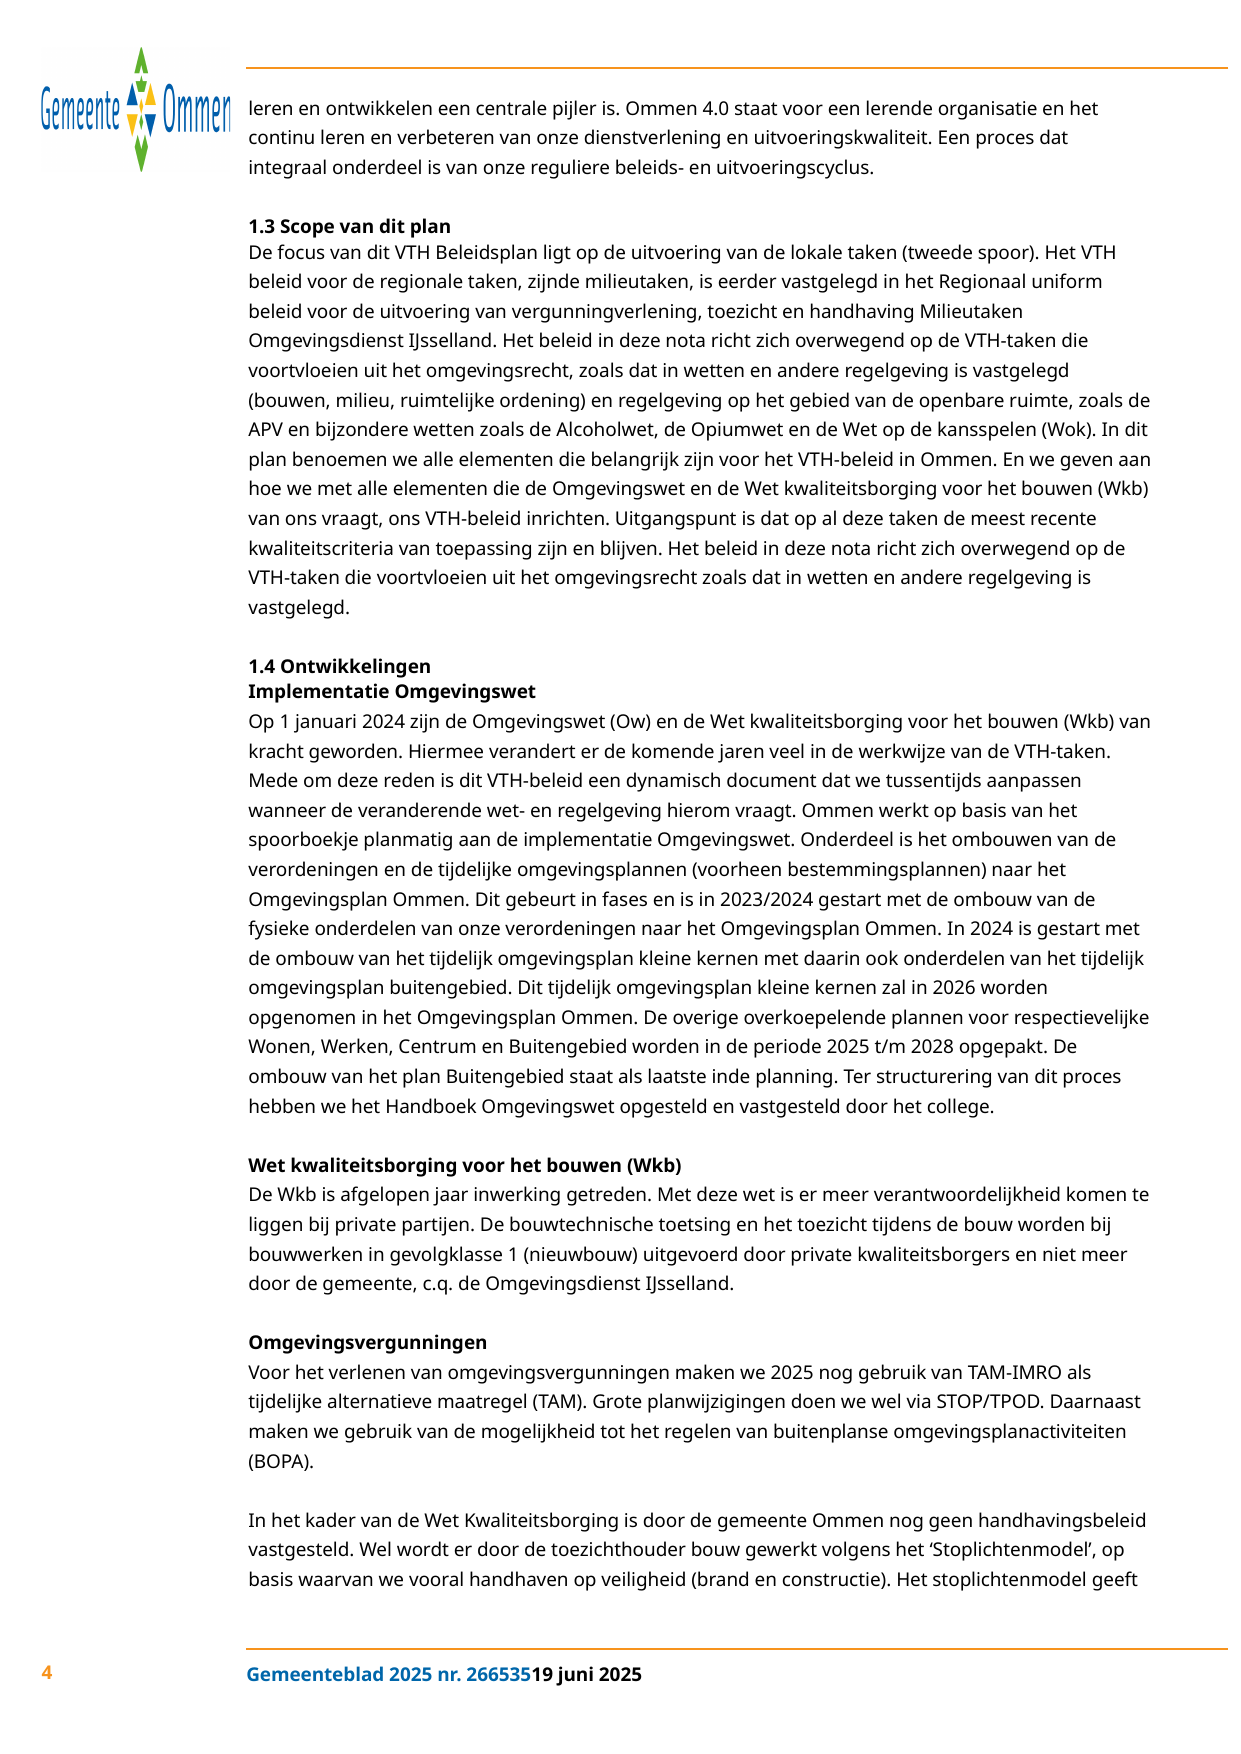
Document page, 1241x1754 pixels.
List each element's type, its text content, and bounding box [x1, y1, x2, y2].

text 1.4 Ontwikkelingen [248, 653, 1152, 679]
text Op 1 januari 2024 zijn de Omgevingswet (Ow) en de Wet kwaliteitsborging voor het bouwen (Wkb) van kracht geworden. Hiermee verandert er de komende jaren veel in de werkwijze van de VTH-taken. Mede om deze reden is dit VTH-beleid een dynamisch document dat we tussentijds aanpassen wanneer de veranderende wet- en regelgeving hierom vraagt. Ommen werkt op basis van het spoorboekje planmatig aan de implementatie Omgevingswet. Onderdeel is het ombouwen van de verordeningen en de tijdelijke omgevingsplannen (voorheen bestemmingsplannen) naar het Omgevingsplan Ommen. Dit gebeurt in fases en is in 2023/2024 gestart met de ombouw van de fysieke onderdelen van onze verordeningen naar het Omgevingsplan Ommen. In 2024 is gestart met de ombouw van het tijdelijk omgevingsplan kleine kernen met daarin ook onderdelen van het tijdelijk omgevingsplan buitengebied. Dit tijdelijk omgevingsplan kleine kernen zal in 2026 worden opgenomen in het Omgevingsplan Ommen. De overige overkoepelende plannen voor respectievelijke Wonen, Werken, Centrum en Buitengebied worden in de periode 2025 t/m 2028 opgepakt. De ombouw van het plan Buitengebied staat als laatste inde planning. Ter structurering van dit proces hebben we het Handboek Omgevingswet opgesteld en vastgesteld door het college. [248, 708, 1152, 1119]
text De focus van dit VTH Beleidsplan ligt op de uitvoering van de lokale taken (tweede spoor). Het VTH beleid voor de regionale taken, zijnde milieutaken, is eerder vastgelegd in het Regionaal uniform beleid voor de uitvoering van vergunningverlening, toezicht en handhaving Milieutaken Omgevingsdienst IJsselland. Het beleid in deze nota richt zich overwegend op de VTH-taken die voortvloeien uit het omgevingsrecht, zoals dat in wetten en andere regelgeving is vastgelegd (bouwen, milieu, ruimtelijke ordening) en regelgeving op het gebied van de openbare ruimte, zoals de APV en bijzondere wetten zoals de Alcoholwet, de Opiumwet en de Wet op de kansspelen (Wok). In dit plan benoemen we alle elementen die belangrijk zijn voor het VTH-beleid in Ommen. En we geven aan hoe we met alle elementen die de Omgevingswet en de Wet kwaliteitsborging voor het bouwen (Wkb) van ons vraagt, ons VTH-beleid inrichten. Uitgangspunt is dat op al deze taken de meest recente kwaliteitscriteria van toepassing zijn en blijven. Het beleid in deze nota richt zich overwegend op de VTH-taken die voortvloeien uit het omgevingsrecht zoals dat in wetten en andere regelgeving is vastgelegd. [248, 239, 1152, 619]
text 1.3 Scope van dit plan [248, 213, 1152, 239]
picture [41, 47, 231, 172]
text De Wkb is afgelopen jaar inwerking getreden. Met deze wet is er meer verantwoordelijkheid komen te liggen bij private partijen. De bouwtechnische toetsing en het toezicht tijdens de bouw worden bij bouwwerken in gevolgklasse 1 (nieuwbouw) uitgevoerd door private kwaliteitsborgers en niet meer door de gemeente, c.q. de Omgevingsdienst IJsselland. [248, 1182, 1152, 1296]
text Omgevingsvergunningen [248, 1329, 1152, 1355]
text Voor het verlenen van omgevingsvergunningen maken we 2025 nog gebruik van TAM-IMRO als tijdelijke alternatieve maatregel (TAM). Grote planwijzigingen doen we wel via STOP/TPOD. Daarnaast maken we gebruik van de mogelijkheid tot het regelen van buitenplanse omgevingsplanactiviteiten (BOPA). [248, 1359, 1152, 1474]
text In het kader van de Wet Kwaliteitsborging is door de gemeente Ommen nog geen handhavingsbeleid vastgesteld. Wel wordt er door de toezichthouder bouw gewerkt volgens het ‘Stoplichtenmodel’, op basis waarvan we vooral handhaven op veiligheid (brand en constructie). Het stoplichtenmodel geeft [248, 1507, 1152, 1592]
text leren en ontwikkelen een centrale pijler is. Ommen 4.0 staat voor een lerende organisatie en het continu leren en verbeteren van onze dienstverlening en uitvoeringskwaliteit. Een proces dat integraal onderdeel is van onze reguliere beleids- en uitvoeringscyclus. [248, 95, 1152, 180]
text Implementatie Omgevingswet [248, 679, 1152, 704]
text Wet kwaliteitsborging voor het bouwen (Wkb) [248, 1152, 1152, 1178]
